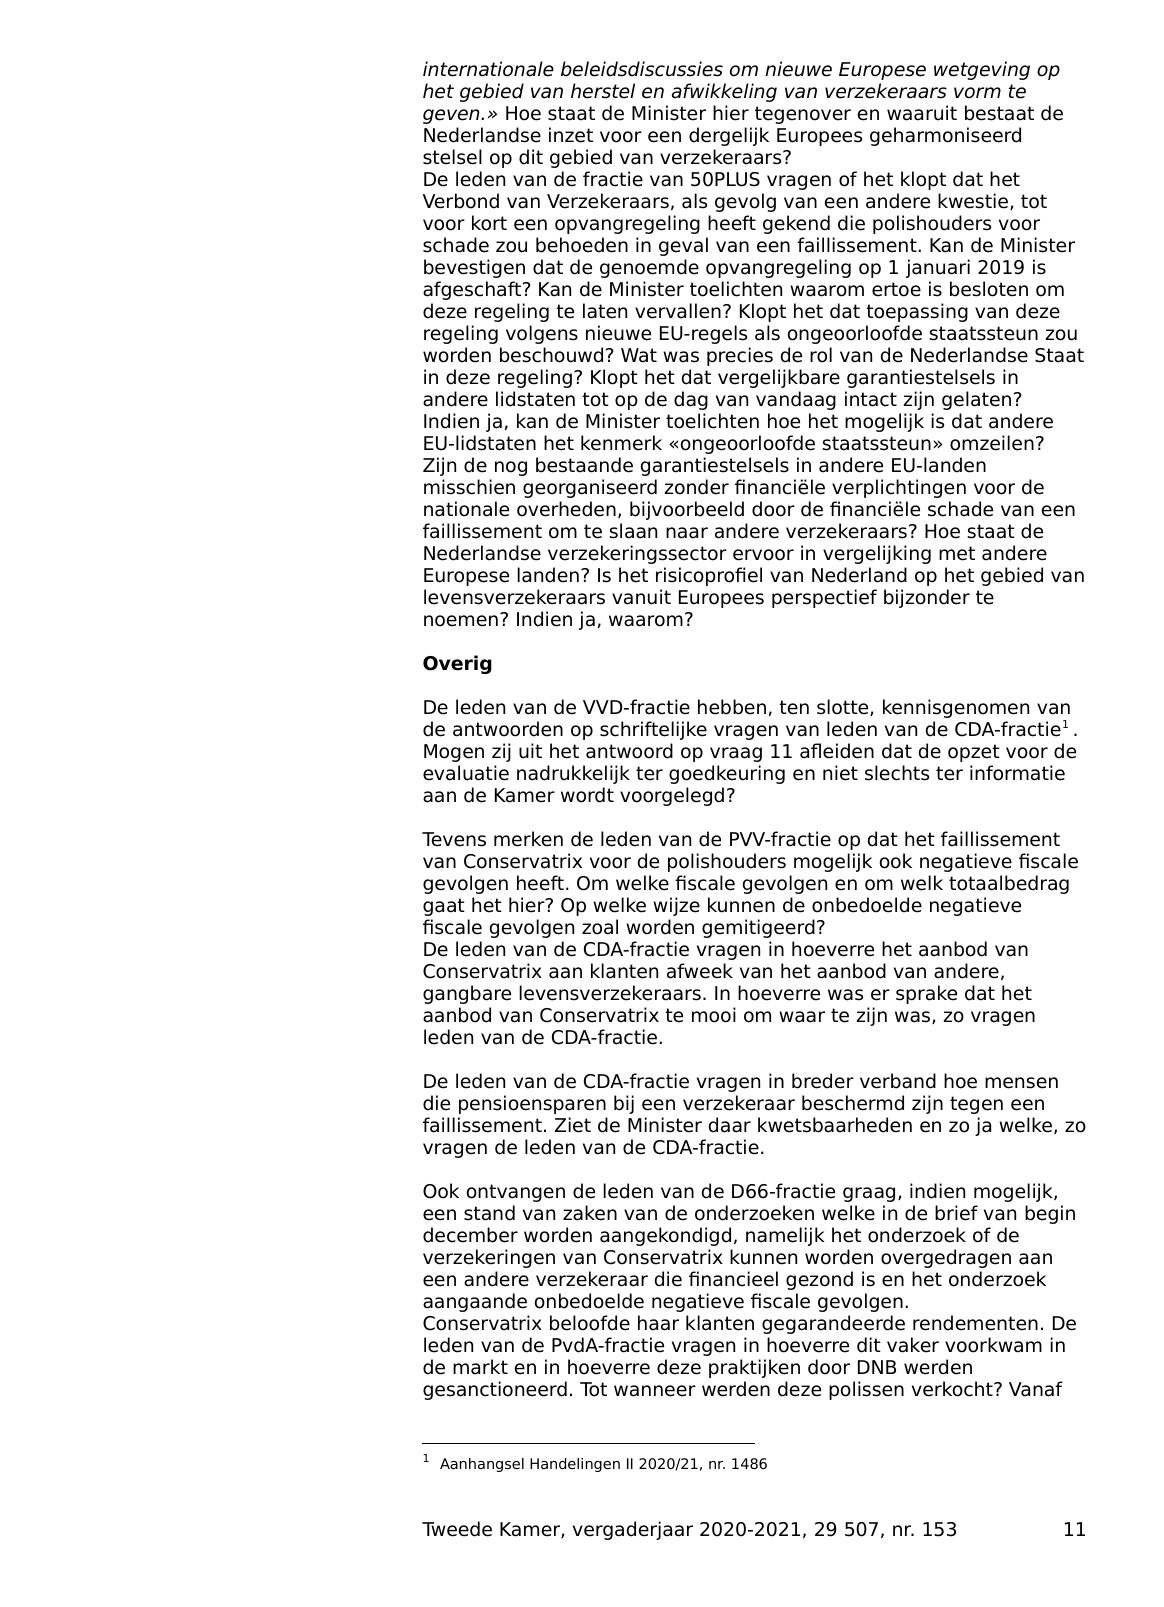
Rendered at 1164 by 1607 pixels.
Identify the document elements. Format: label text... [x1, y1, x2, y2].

text Ook ontvangen de leden van de D66-fractie graag, indien mogelijk, een stand van zaken van de onderzoeken welke in de brief van begin december worden aangekondigd, namelijk het onderzoek of de verzekeringen van Conservatrix kunnen worden overgedragen aan een andere verzekeraar die financieel gezond is en het onderzoek aangaande onbedoelde negatieve fiscale gevolgen. [422, 1181, 1087, 1313]
text internationale beleidsdiscussies om nieuwe Europese wetgeving op het gebied van herstel en afwikkeling van verzekeraars vorm te geven.» Hoe staat de Minister hier tegenover en waaruit bestaat de Nederlandse inzet voor een dergelijk Europees geharmoniseerd stelsel op dit gebied van verzekeraars? [422, 59, 1087, 169]
text Aanhangsel Handelingen II 2020/21, nr. 1486 [422, 1452, 1087, 1474]
text De leden van de VVD-fractie hebben, ten slotte, kennisgenomen van de antwoorden op schriftelijke vragen van leden van de CDA-fractie. Mogen zij uit het antwoord op vraag 11 afleiden dat de opzet voor de evaluatie nadrukkelijk ter goedkeuring en niet slechts ter informatie aan de Kamer wordt voorgelegd? [422, 697, 1087, 807]
text De leden van de CDA-fractie vragen in breder verband hoe mensen die pensioensparen bij een verzekeraar beschermd zijn tegen een faillissement. Ziet de Minister daar kwetsbaarheden en zo ja welke, zo vragen de leden van de CDA-fractie. [422, 1071, 1087, 1159]
text De leden van de fractie van 50PLUS vragen of het klopt dat het Verbond van Verzekeraars, als gevolg van een andere kwestie, tot voor kort een opvangregeling heeft gekend die polishouders voor schade zou behoeden in geval van een faillissement. Kan de Minister bevestigen dat de genoemde opvangregeling op 1 januari 2019 is afgeschaft? Kan de Minister toelichten waarom ertoe is besloten om deze regeling te laten vervallen? Klopt het dat toepassing van deze regeling volgens nieuwe EU-regels als ongeoorloofde staatssteun zou worden beschouwd? Wat was precies de rol van de Nederlandse Staat in deze regeling? Klopt het dat vergelijkbare garantiestelsels in andere lidstaten tot op de dag van vandaag intact zijn gelaten? Indien ja, kan de Minister toelichten hoe het mogelijk is dat andere EU-lidstaten het kenmerk «ongeoorloofde staatssteun» omzeilen? [422, 169, 1087, 455]
text Zijn de nog bestaande garantiestelsels in andere EU-landen misschien georganiseerd zonder financiële verplichtingen voor de nationale overheden, bijvoorbeeld door de financiële schade van een faillissement om te slaan naar andere verzekeraars? Hoe staat de Nederlandse verzekeringssector ervoor in vergelijking met andere Europese landen? Is het risicoprofiel van Nederland op het gebied van levensverzekeraars vanuit Europees perspectief bijzonder te noemen? Indien ja, waarom? [422, 455, 1087, 631]
text Tevens merken de leden van de PVV-fractie op dat het faillissement van Conservatrix voor de polishouders mogelijk ook negatieve fiscale gevolgen heeft. Om welke fiscale gevolgen en om welk totaalbedrag gaat het hier? Op welke wijze kunnen de onbedoelde negatieve fiscale gevolgen zoal worden gemitigeerd? [422, 829, 1087, 939]
text Conservatrix beloofde haar klanten gegarandeerde rendementen. De leden van de PvdA-fractie vragen in hoeverre dit vaker voorkwam in de markt en in hoeverre deze praktijken door DNB werden gesanctioneerd. Tot wanneer werden deze polissen verkocht? Vanaf [422, 1313, 1087, 1401]
subtitle Overig [422, 653, 1087, 675]
text De leden van de CDA-fractie vragen in hoeverre het aanbod van Conservatrix aan klanten afweek van het aanbod van andere, gangbare levensverzekeraars. In hoeverre was er sprake dat het aanbod van Conservatrix te mooi om waar te zijn was, zo vragen leden van de CDA-fractie. [422, 939, 1087, 1049]
